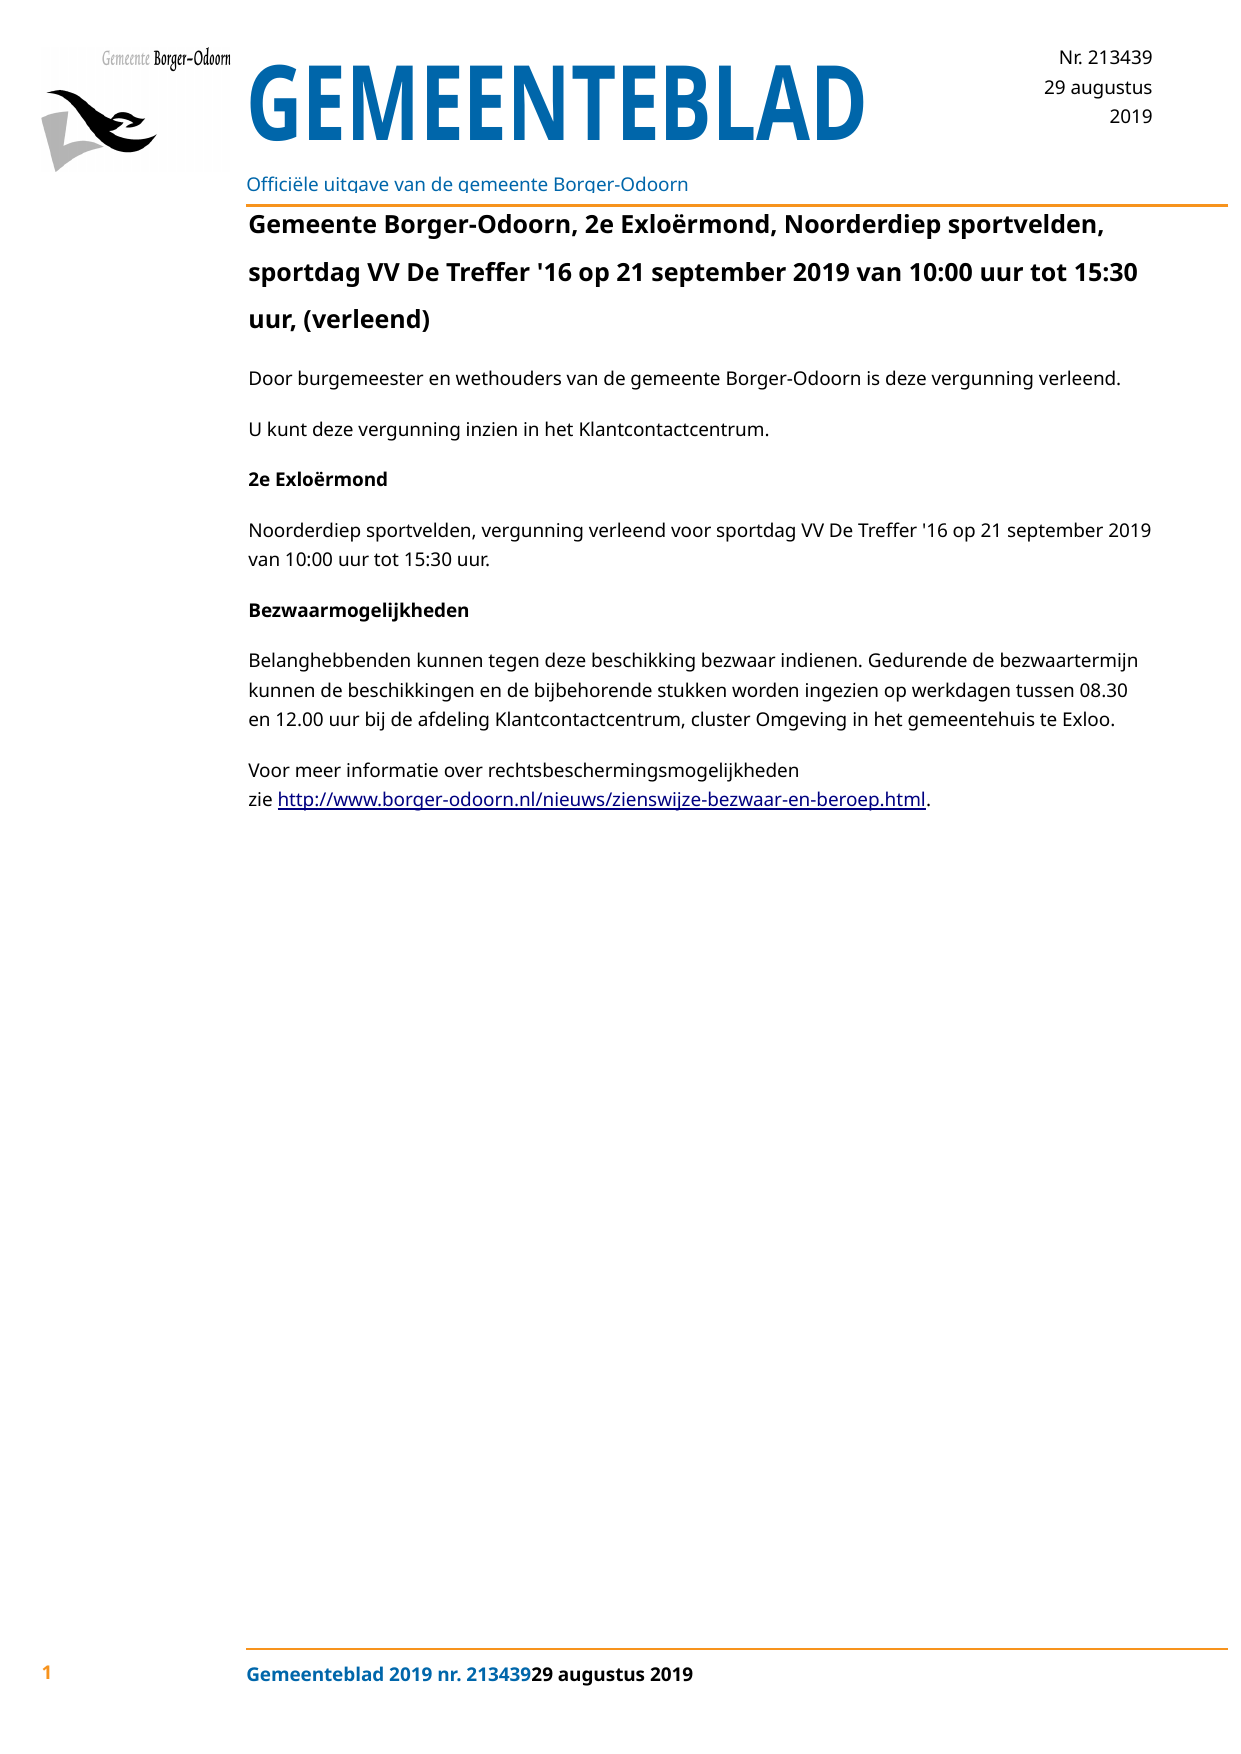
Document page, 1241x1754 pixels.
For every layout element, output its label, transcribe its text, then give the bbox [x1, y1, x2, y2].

text Noorderdiep sportvelden, vergunning verleend voor sportdag VV De Treffer '16 op 21 september 2019 van 10:00 uur tot 15:30 uur. [248, 517, 1152, 572]
text Voor meer informatie over rechtsbeschermingsmogelijkheden zie http://www.borger-odoorn.nl/nieuws/zienswijze-bezwaar-en-beroep.html. [248, 757, 1152, 812]
text Bezwaarmogelijkheden [248, 597, 1152, 622]
text Door burgemeester en wethouders van de gemeente Borger-Odoorn is deze vergunning verleend. [248, 366, 1152, 391]
picture [41, 47, 231, 172]
text Belanghebbenden kunnen tegen deze beschikking bezwaar indienen. Gedurende de bezwaartermijn kunnen de beschikkingen en de bijbehorende stukken worden ingezien op werkdagen tussen 08.30 en 12.00 uur bij de afdeling Klantcontactcentrum, cluster Omgeving in het gemeentehuis te Exloo. [248, 647, 1152, 732]
text U kunt deze vergunning inzien in het Klantcontactcentrum. [248, 416, 1152, 442]
text Gemeente Borger-Odoorn, 2e Exloërmond, Noorderdiep sportvelden, sportdag VV De Treffer '16 op 21 september 2019 van 10:00 uur tot 15:30 uur, (verleend) [248, 207, 1152, 336]
text 2e Exloërmond [248, 466, 1152, 492]
